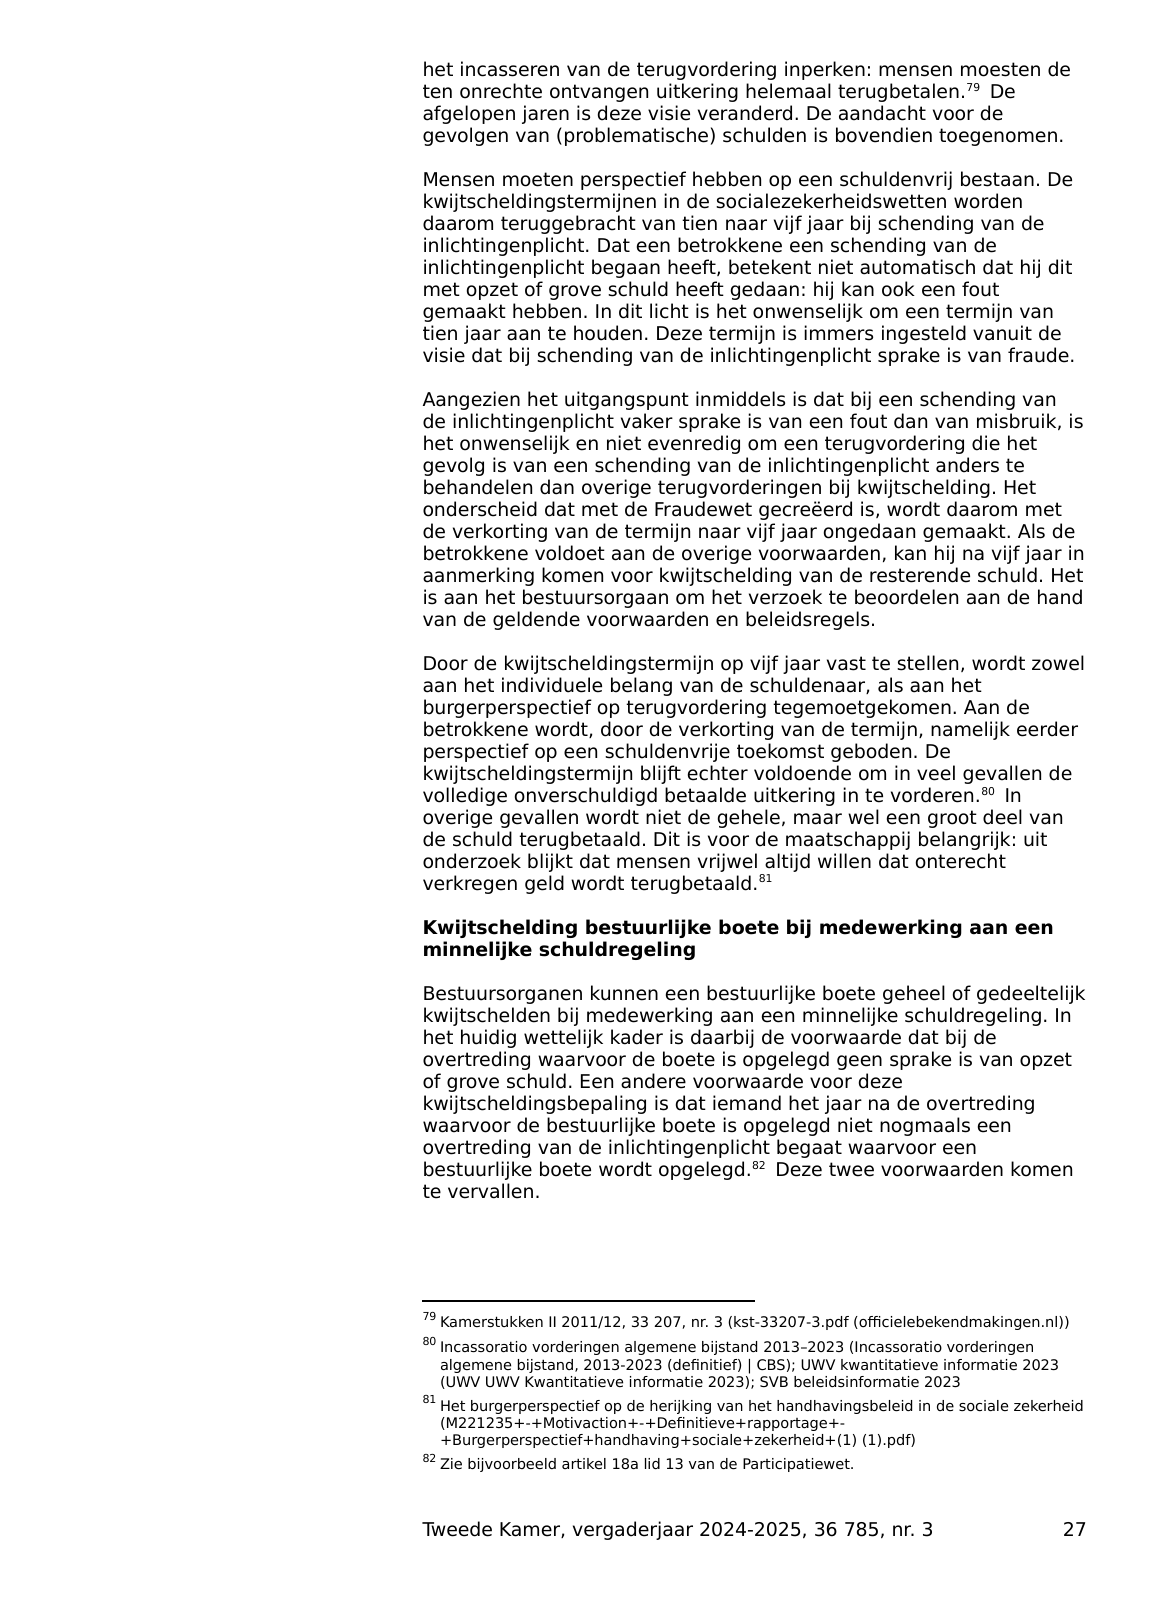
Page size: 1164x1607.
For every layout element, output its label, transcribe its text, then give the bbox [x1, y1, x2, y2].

text Kamerstukken II 2011/12, 33 207, nr. 3 (kst-33207-3.pdf (officielebekendmakingen.nl)) [422, 1310, 1087, 1332]
text Zie bijvoorbeeld artikel 18a lid 13 van de Participatiewet. [422, 1452, 1087, 1474]
text het incasseren van de terugvordering inperken: mensen moesten de ten onrechte ontvangen uitkering helemaal terugbetalen. De afgelopen jaren is deze visie veranderd. De aandacht voor de gevolgen van (problematische) schulden is bovendien toegenomen. [422, 59, 1087, 147]
text Het burgerperspectief op de herijking van het handhavingsbeleid in de sociale zekerheid (M221235+-+Motivaction+-+Definitieve+rapportage+-+Burgerperspectief+handhaving+sociale+zekerheid+(1) (1).pdf) [422, 1393, 1087, 1449]
subtitle Kwijtschelding bestuurlijke boete bij medewerking aan een minnelijke schuldregeling [422, 917, 1087, 961]
text Bestuursorganen kunnen een bestuurlijke boete geheel of gedeeltelijk kwijtschelden bij medewerking aan een minnelijke schuldregeling. In het huidig wettelijk kader is daarbij de voorwaarde dat bij de overtreding waarvoor de boete is opgelegd geen sprake is van opzet of grove schuld. Een andere voorwaarde voor deze kwijtscheldingsbepaling is dat iemand het jaar na de overtreding waarvoor de bestuurlijke boete is opgelegd niet nogmaals een overtreding van de inlichtingenplicht begaat waarvoor een bestuurlijke boete wordt opgelegd. Deze twee voorwaarden komen te vervallen. [422, 983, 1087, 1203]
text Mensen moeten perspectief hebben op een schuldenvrij bestaan. De kwijtscheldingstermijnen in de socialezekerheidswetten worden daarom teruggebracht van tien naar vijf jaar bij schending van de inlichtingenplicht. Dat een betrokkene een schending van de inlichtingenplicht begaan heeft, betekent niet automatisch dat hij dit met opzet of grove schuld heeft gedaan: hij kan ook een fout gemaakt hebben. In dit licht is het onwenselijk om een termijn van tien jaar aan te houden. Deze termijn is immers ingesteld vanuit de visie dat bij schending van de inlichtingenplicht sprake is van fraude. [422, 169, 1087, 367]
text Aangezien het uitgangspunt inmiddels is dat bij een schending van de inlichtingenplicht vaker sprake is van een fout dan van misbruik, is het onwenselijk en niet evenredig om een terugvordering die het gevolg is van een schending van de inlichtingenplicht anders te behandelen dan overige terugvorderingen bij kwijtschelding. Het onderscheid dat met de Fraudewet gecreëerd is, wordt daarom met de verkorting van de termijn naar vijf jaar ongedaan gemaakt. Als de betrokkene voldoet aan de overige voorwaarden, kan hij na vijf jaar in aanmerking komen voor kwijtschelding van de resterende schuld. Het is aan het bestuursorgaan om het verzoek te beoordelen aan de hand van de geldende voorwaarden en beleidsregels. [422, 389, 1087, 631]
text Incassoratio vorderingen algemene bijstand 2013–2023 (Incassoratio vorderingen algemene bijstand, 2013-2023 (definitief) | CBS); UWV kwantitatieve informatie 2023 (UWV UWV Kwantitatieve informatie 2023); SVB beleidsinformatie 2023 [422, 1335, 1087, 1391]
text Door de kwijtscheldingstermijn op vijf jaar vast te stellen, wordt zowel aan het individuele belang van de schuldenaar, als aan het burgerperspectief op terugvordering tegemoetgekomen. Aan de betrokkene wordt, door de verkorting van de termijn, namelijk eerder perspectief op een schuldenvrije toekomst geboden. De kwijtscheldingstermijn blijft echter voldoende om in veel gevallen de volledige onverschuldigd betaalde uitkering in te vorderen. In overige gevallen wordt niet de gehele, maar wel een groot deel van de schuld terugbetaald. Dit is voor de maatschappij belangrijk: uit onderzoek blijkt dat mensen vrijwel altijd willen dat onterecht verkregen geld wordt terugbetaald. [422, 653, 1087, 895]
